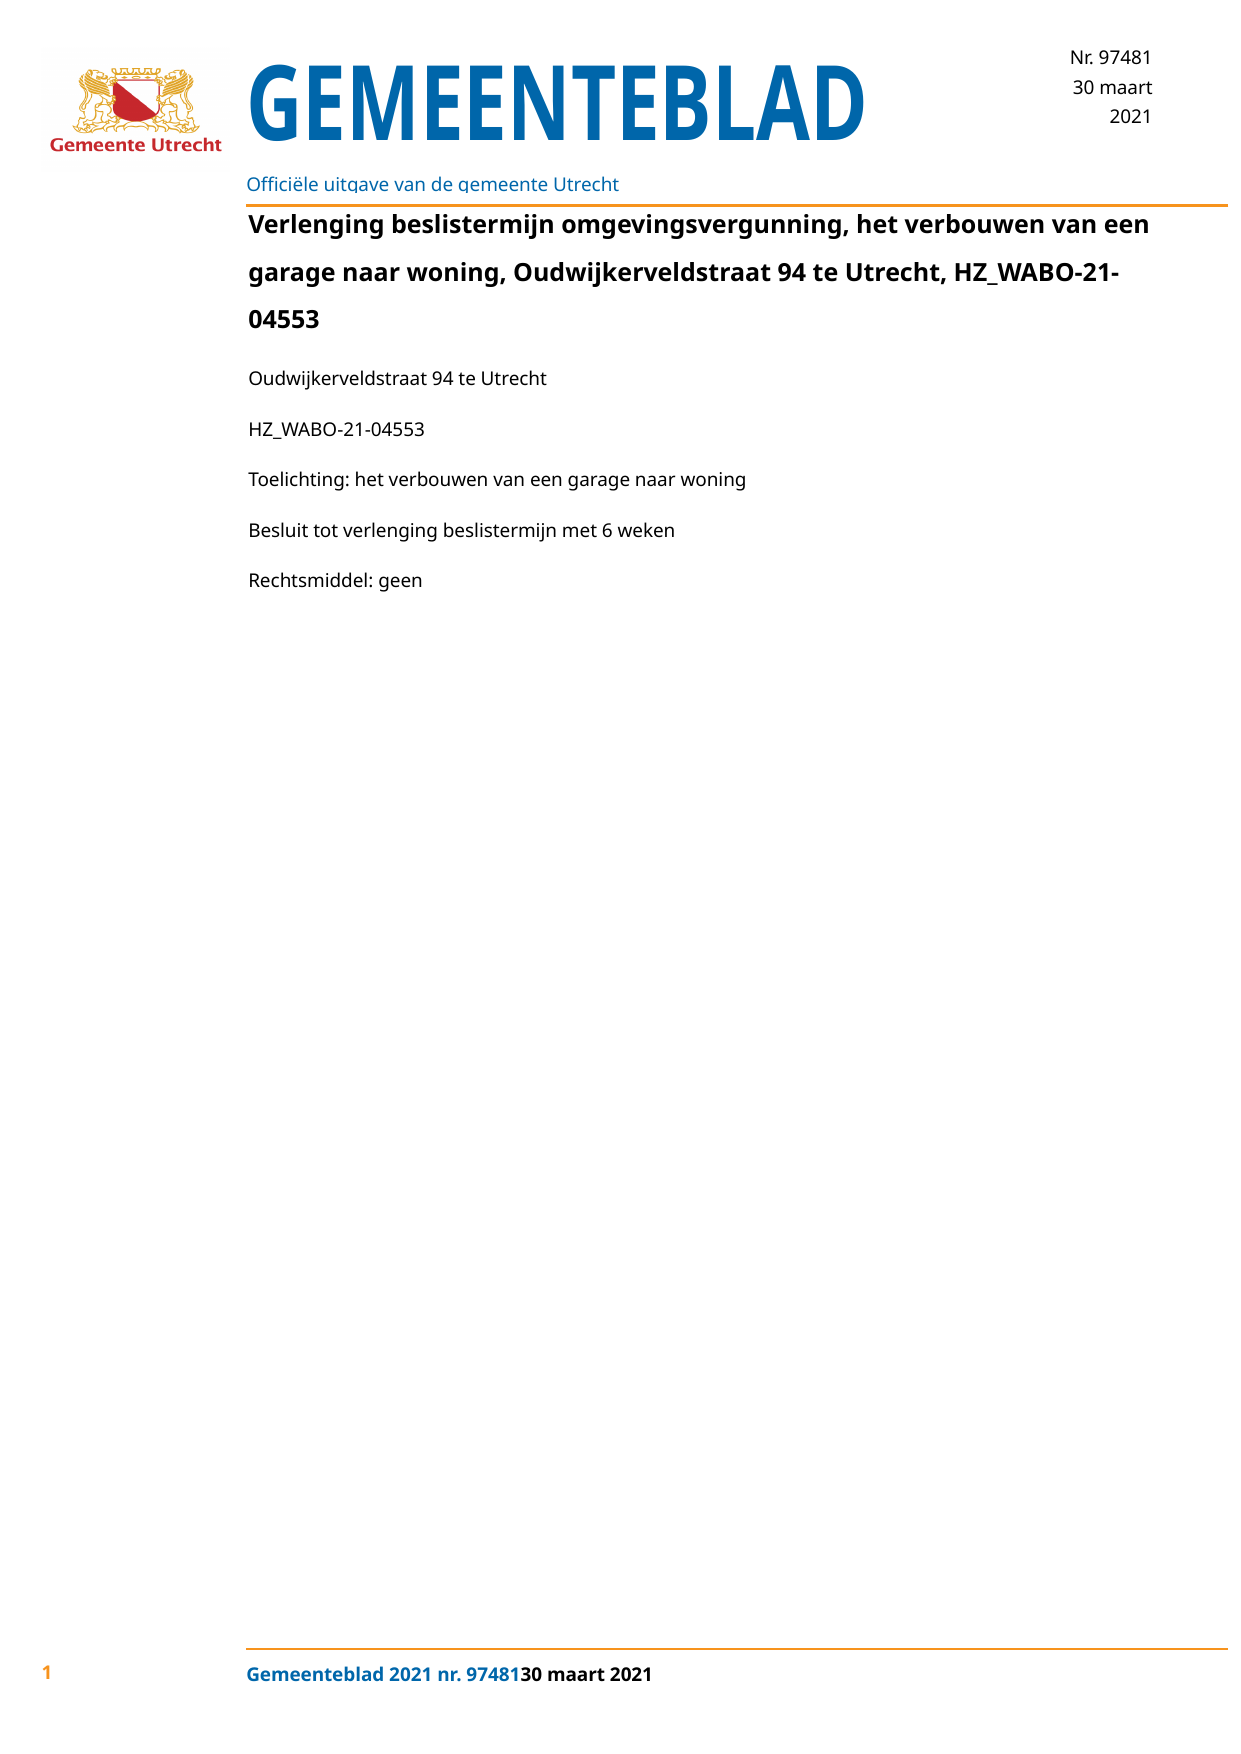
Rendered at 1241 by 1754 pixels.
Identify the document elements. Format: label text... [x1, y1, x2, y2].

text Toelichting: het verbouwen van een garage naar woning [248, 466, 1152, 492]
text Oudwijkerveldstraat 94 te Utrecht [248, 366, 1152, 391]
picture [41, 47, 231, 172]
text Besluit tot verlenging beslistermijn met 6 weken [248, 517, 1152, 542]
text Rechtsmiddel: geen [248, 567, 1152, 593]
text HZ_WABO-21-04553 [248, 416, 1152, 442]
text Verlenging beslistermijn omgevingsvergunning, het verbouwen van een garage naar woning, Oudwijkerveldstraat 94 te Utrecht, HZ_WABO-21-04553 [248, 207, 1152, 336]
